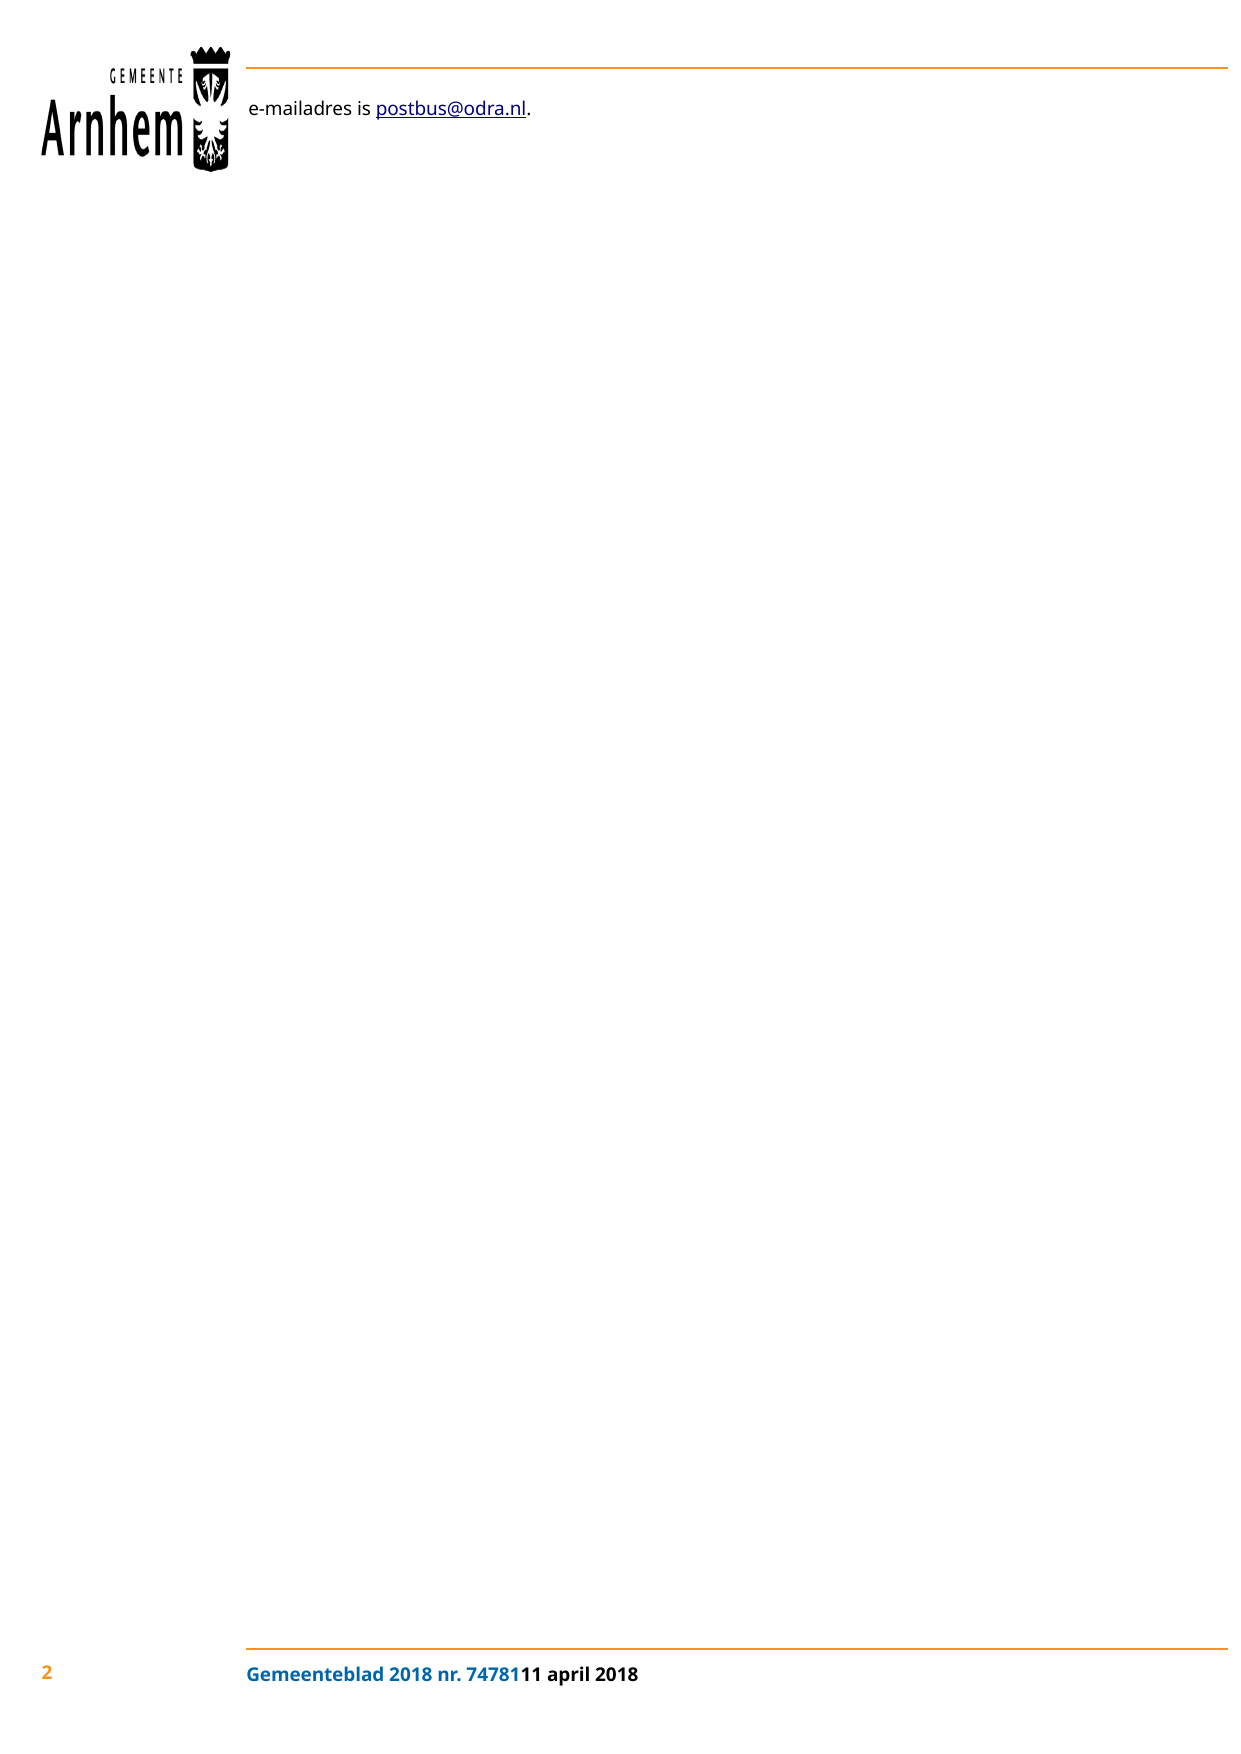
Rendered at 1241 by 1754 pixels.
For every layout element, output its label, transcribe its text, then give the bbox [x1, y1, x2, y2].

picture [41, 47, 231, 172]
text e-mailadres is postbus@odra.nl. [248, 95, 1152, 121]
